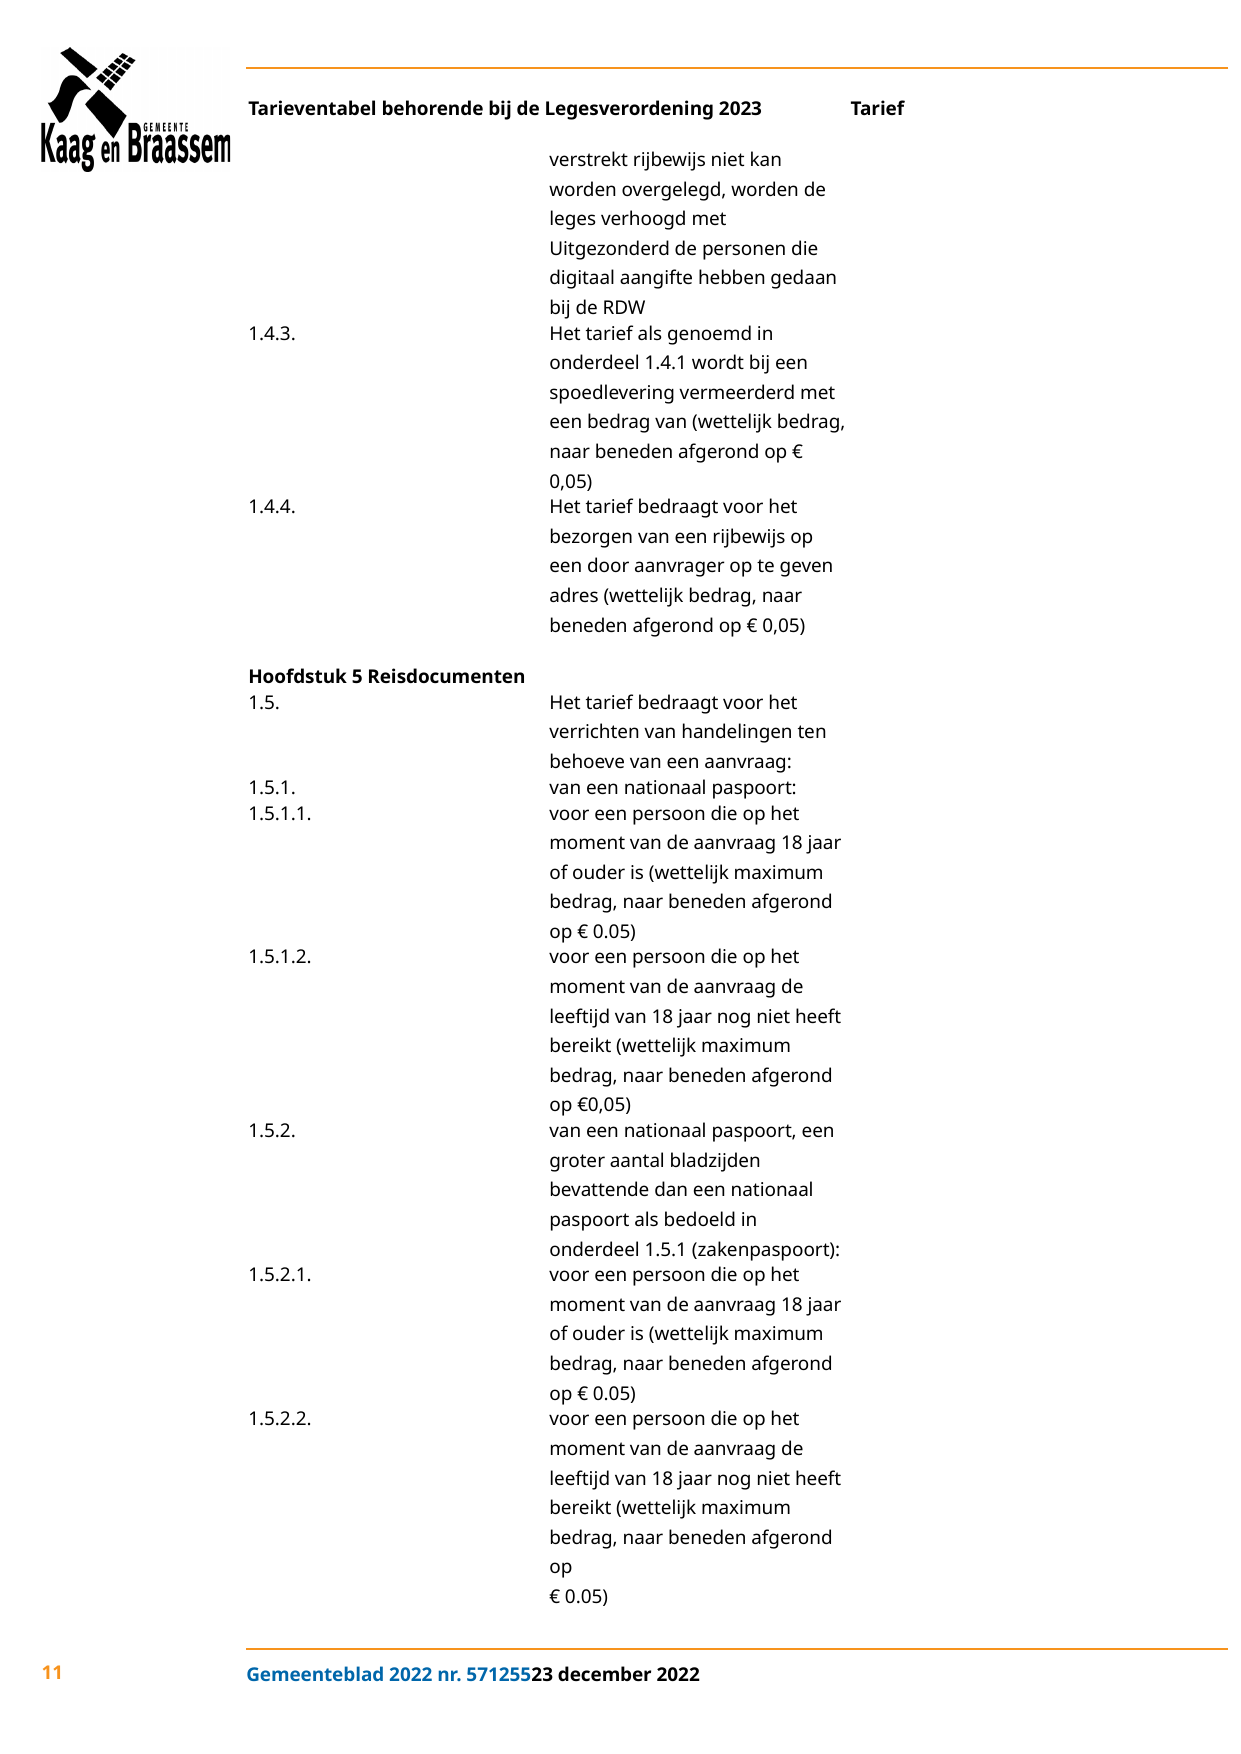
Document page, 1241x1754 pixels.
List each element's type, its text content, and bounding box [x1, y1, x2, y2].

table_cell [850, 1261, 1152, 1406]
table_cell voor een persoon die op het moment van de aanvraag 18 jaar of ouder is (wettelijk maximum bedrag, naar beneden afgerond op € 0.05) [549, 1261, 850, 1406]
table_cell [850, 494, 1152, 638]
table_cell Het tarief bedraagt voor het verrichten van handelingen ten behoeve van een aanvraag: [549, 689, 850, 774]
table_cell 1.5. [248, 689, 549, 774]
table_cell 1.5.1.2. [248, 944, 549, 1117]
table_cell [850, 944, 1152, 1117]
table_cell van een nationaal paspoort: [549, 774, 850, 800]
table_cell [850, 146, 1152, 320]
picture [41, 47, 231, 172]
table_cell [850, 663, 1152, 689]
table_cell [850, 774, 1152, 800]
table_cell voor een persoon die op het moment van de aanvraag de leeftijd van 18 jaar nog niet heeft bereikt (wettelijk maximum bedrag, naar beneden afgerond op € 0.05) [549, 1406, 850, 1609]
table_cell 1.4.3. [248, 320, 549, 493]
table_cell [850, 800, 1152, 944]
table_cell [248, 146, 549, 320]
table_cell [850, 320, 1152, 493]
table_cell 1.5.2. [248, 1118, 549, 1261]
table_cell 1.5.1.1. [248, 800, 549, 944]
table_header Tarieventabel behorende bij de Legesverordening 2023 [248, 95, 850, 121]
table_header Tarief [850, 95, 1152, 121]
table_cell voor een persoon die op het moment van de aanvraag 18 jaar of ouder is (wettelijk maximum bedrag, naar beneden afgerond op € 0.05) [549, 800, 850, 944]
table_cell [248, 638, 549, 663]
table_cell van een nationaal paspoort, een groter aantal bladzijden bevattende dan een nationaal paspoort als bedoeld in onderdeel 1.5.1 (zakenpaspoort): [549, 1118, 850, 1261]
table_cell verstrekt rijbewijs niet kan worden overgelegd, worden de leges verhoogd met Uitgezonderd de personen die digitaal aangifte hebben gedaan bij de RDW [549, 146, 850, 320]
table_cell voor een persoon die op het moment van de aanvraag de leeftijd van 18 jaar nog niet heeft bereikt (wettelijk maximum bedrag, naar beneden afgerond op €0,05) [549, 944, 850, 1117]
table_cell 1.5.2.2. [248, 1406, 549, 1609]
table_cell 1.5.2.1. [248, 1261, 549, 1406]
table_cell [850, 121, 1152, 146]
table_cell 1.4.4. [248, 494, 549, 638]
table_cell [850, 638, 1152, 663]
table_cell [248, 121, 549, 146]
table_cell [850, 1406, 1152, 1609]
table_cell Hoofdstuk 5 Reisdocumenten [248, 663, 850, 689]
table_cell 1.5.1. [248, 774, 549, 800]
table_cell Het tarief bedraagt voor het bezorgen van een rijbewijs op een door aanvrager op te geven adres (wettelijk bedrag, naar beneden afgerond op € 0,05) [549, 494, 850, 638]
table_cell [850, 689, 1152, 774]
table_cell [549, 121, 850, 146]
table_cell [850, 1118, 1152, 1261]
table_cell [549, 638, 850, 663]
table_cell Het tarief als genoemd in onderdeel 1.4.1 wordt bij een spoedlevering vermeerderd met een bedrag van (wettelijk bedrag, naar beneden afgerond op € 0,05) [549, 320, 850, 493]
